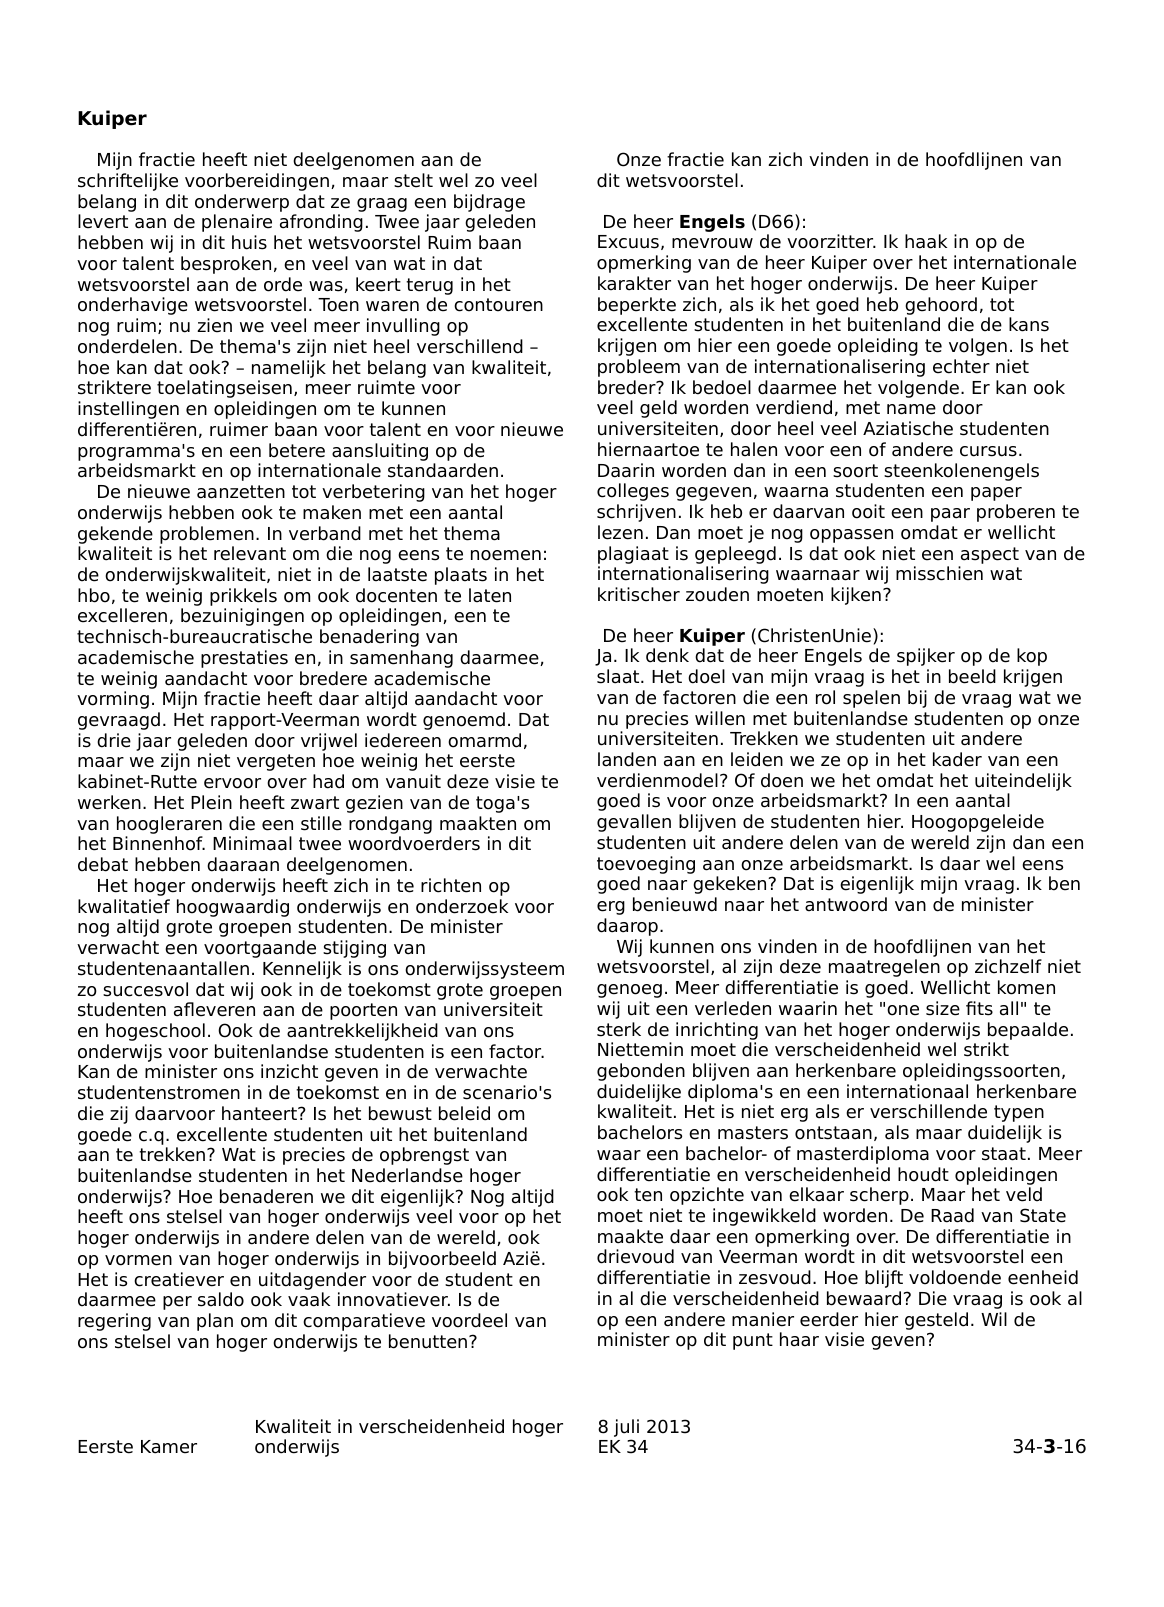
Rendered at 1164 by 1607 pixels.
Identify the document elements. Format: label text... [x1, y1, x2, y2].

text Onze fractie kan zich vinden in de hoofdlijnen van dit wetsvoorstel. [596, 150, 1087, 192]
text Excuus, mevrouw de voorzitter. Ik haak in op de opmerking van de heer Kuiper over het internationale karakter van het hoger onderwijs. De heer Kuiper beperkte zich, als ik het goed heb gehoord, tot excellente studenten in het buitenland die de kans krijgen om hier een goede opleiding te volgen. Is het probleem van de internationalisering echter niet breder? Ik bedoel daarmee het volgende. Er kan ook veel geld worden verdiend, met name door universiteiten, door heel veel Aziatische studenten hiernaartoe te halen voor een of andere cursus. Daarin worden dan in een soort steenkolenengels colleges gegeven, waarna studenten een paper schrijven. Ik heb er daarvan ooit een paar proberen te lezen. Dan moet je nog oppassen omdat er wellicht plagiaat is gepleegd. Is dat ook niet een aspect van de internationalisering waarnaar wij misschien wat kritischer zouden moeten kijken? [596, 232, 1087, 606]
text Wij kunnen ons vinden in de hoofdlijnen van het wetsvoorstel, al zijn deze maatregelen op zichzelf niet genoeg. Meer differentiatie is goed. Wellicht komen wij uit een verleden waarin het "one size fits all" te sterk de inrichting van het hoger onderwijs bepaalde. Niettemin moet die verscheidenheid wel strikt gebonden blijven aan herkenbare opleidingssoorten, duidelijke diploma's en een internationaal herkenbare kwaliteit. Het is niet erg als er verschillende typen bachelors en masters ontstaan, als maar duidelijk is waar een bachelor- of masterdiploma voor staat. Meer differentiatie en verscheidenheid houdt opleidingen ook ten opzichte van elkaar scherp. Maar het veld moet niet te ingewikkeld worden. De Raad van State maakte daar een opmerking over. De differentiatie in drievoud van Veerman wordt in dit wetsvoorstel een differentiatie in zesvoud. Hoe blijft voldoende eenheid in al die verscheidenheid bewaard? Die vraag is ook al op een andere manier eerder hier gesteld. Wil de minister op dit punt haar visie geven? [596, 936, 1087, 1351]
text Mijn fractie heeft niet deelgenomen aan de schriftelijke voorbereidingen, maar stelt wel zo veel belang in dit onderwerp dat ze graag een bijdrage levert aan de plenaire afronding. Twee jaar geleden hebben wij in dit huis het wetsvoorstel Ruim baan voor talent besproken, en veel van wat in dat wetsvoorstel aan de orde was, keert terug in het onderhavige wetsvoorstel. Toen waren de contouren nog ruim; nu zien we veel meer invulling op onderdelen. De thema's zijn niet heel verschillend – hoe kan dat ook? – namelijk het belang van kwaliteit, striktere toelatingseisen, meer ruimte voor instellingen en opleidingen om te kunnen differentiëren, ruimer baan voor talent en voor nieuwe programma's en een betere aansluiting op de arbeidsmarkt en op internationale standaarden. [77, 150, 567, 482]
text De heer Kuiper (ChristenUnie): [596, 626, 1087, 646]
text De nieuwe aanzetten tot verbetering van het hoger onderwijs hebben ook te maken met een aantal gekende problemen. In verband met het thema kwaliteit is het relevant om die nog eens te noemen: de onderwijskwaliteit, niet in de laatste plaats in het hbo, te weinig prikkels om ook docenten te laten excelleren, bezuinigingen op opleidingen, een te technisch-bureaucratische benadering van academische prestaties en, in samenhang daarmee, te weinig aandacht voor bredere academische vorming. Mijn fractie heeft daar altijd aandacht voor gevraagd. Het rapport-Veerman wordt genoemd. Dat is drie jaar geleden door vrijwel iedereen omarmd, maar we zijn niet vergeten hoe weinig het eerste kabinet-Rutte ervoor over had om vanuit deze visie te werken. Het Plein heeft zwart gezien van de toga's van hoogleraren die een stille rondgang maakten om het Binnenhof. Minimaal twee woordvoerders in dit debat hebben daaraan deelgenomen. [77, 482, 567, 876]
text Het hoger onderwijs heeft zich in te richten op kwalitatief hoogwaardig onderwijs en onderzoek voor nog altijd grote groepen studenten. De minister verwacht een voortgaande stijging van studentenaantallen. Kennelijk is ons onderwijssysteem zo succesvol dat wij ook in de toekomst grote groepen studenten afleveren aan de poorten van universiteit en hogeschool. Ook de aantrekkelijkheid van ons onderwijs voor buitenlandse studenten is een factor. Kan de minister ons inzicht geven in de verwachte studentenstromen in de toekomst en in de scenario's die zij daarvoor hanteert? Is het bewust beleid om goede c.q. excellente studenten uit het buitenland aan te trekken? Wat is precies de opbrengst van buitenlandse studenten in het Nederlandse hoger onderwijs? Hoe benaderen we dit eigenlijk? Nog altijd heeft ons stelsel van hoger onderwijs veel voor op het hoger onderwijs in andere delen van de wereld, ook op vormen van hoger onderwijs in bijvoorbeeld Azië. Het is creatiever en uitdagender voor de student en daarmee per saldo ook vaak innovatiever. Is de regering van plan om dit comparatieve voordeel van ons stelsel van hoger onderwijs te benutten? [77, 876, 567, 1352]
text De heer Engels (D66): [596, 212, 1087, 232]
text Ja. Ik denk dat de heer Engels de spijker op de kop slaat. Het doel van mijn vraag is het in beeld krijgen van de factoren die een rol spelen bij de vraag wat we nu precies willen met buitenlandse studenten op onze universiteiten. Trekken we studenten uit andere landen aan en leiden we ze op in het kader van een verdienmodel? Of doen we het omdat het uiteindelijk goed is voor onze arbeidsmarkt? In een aantal gevallen blijven de studenten hier. Hoogopgeleide studenten uit andere delen van de wereld zijn dan een toevoeging aan onze arbeidsmarkt. Is daar wel eens goed naar gekeken? Dat is eigenlijk mijn vraag. Ik ben erg benieuwd naar het antwoord van de minister daarop. [596, 646, 1087, 936]
